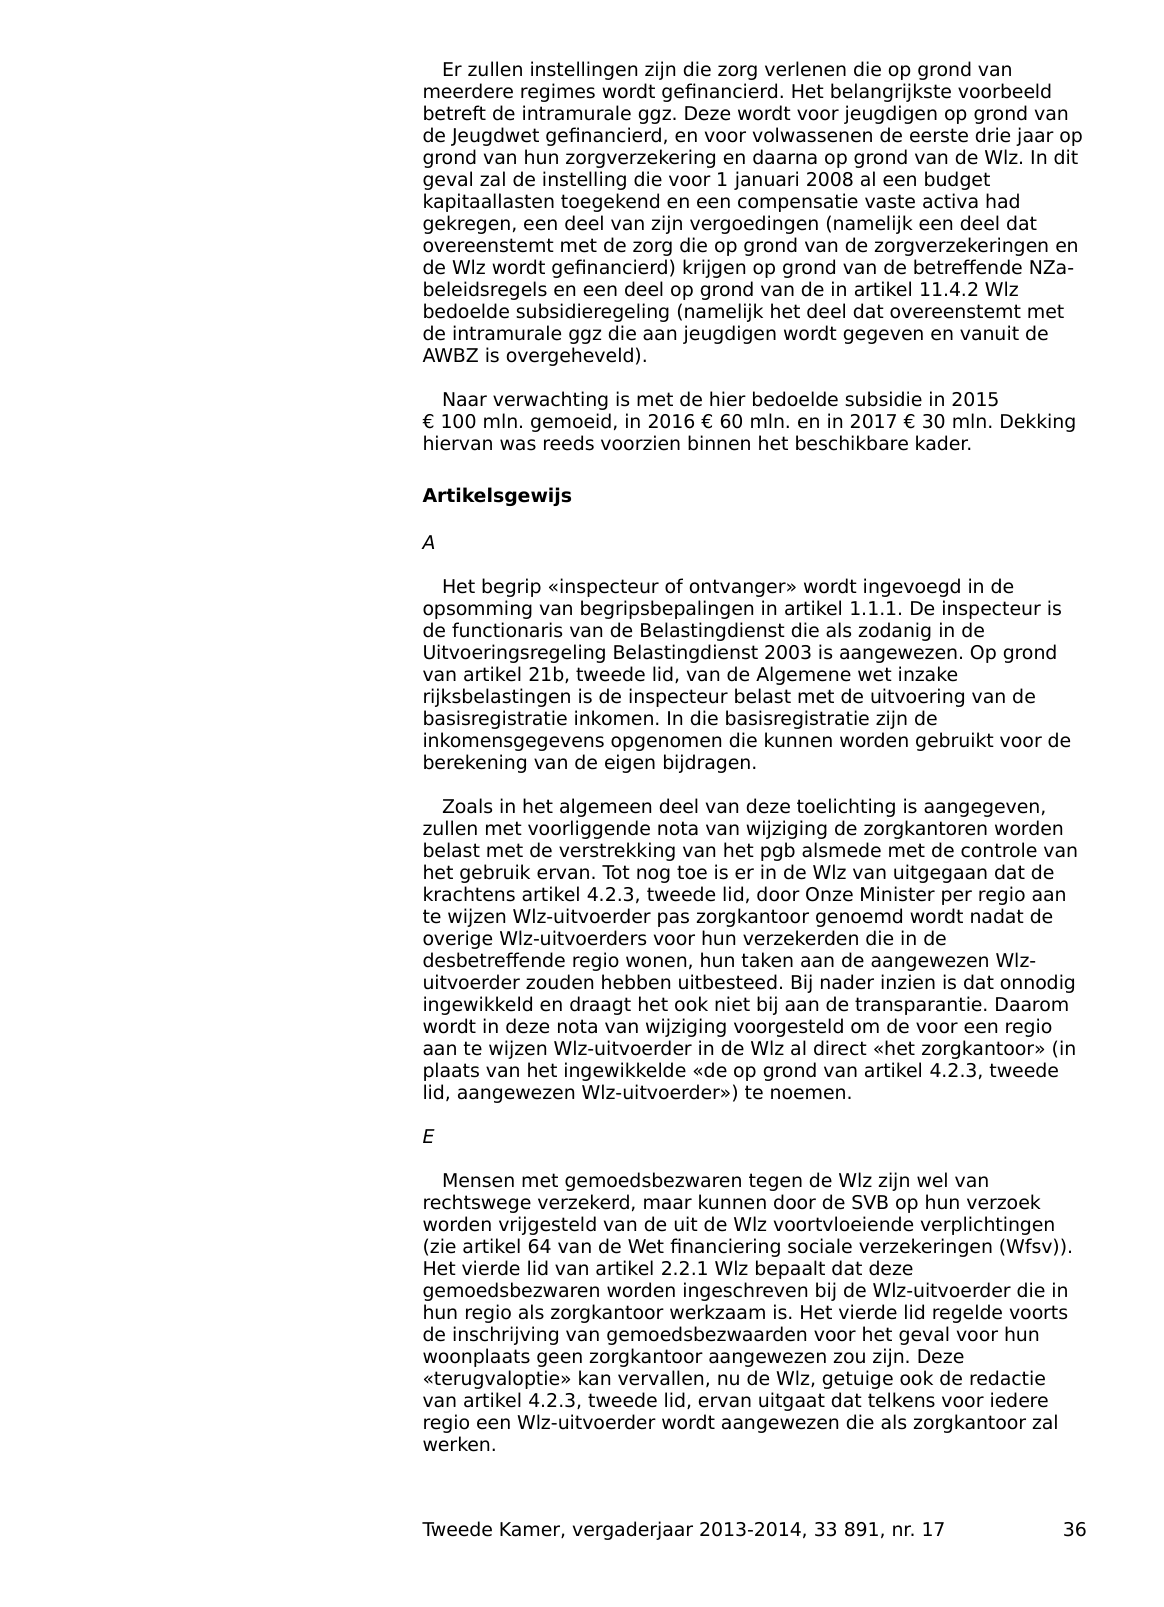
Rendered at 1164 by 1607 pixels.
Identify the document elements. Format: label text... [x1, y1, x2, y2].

text Naar verwachting is met de hier bedoelde subsidie in 2015 € 100 mln. gemoeid, in 2016 € 60 mln. en in 2017 € 30 mln. Dekking hiervan was reeds voorzien binnen het beschikbare kader. [422, 389, 1087, 455]
text Het begrip «inspecteur of ontvanger» wordt ingevoegd in de opsomming van begripsbepalingen in artikel 1.1.1. De inspecteur is de functionaris van de Belastingdienst die als zodanig in de Uitvoeringsregeling Belastingdienst 2003 is aangewezen. Op grond van artikel 21b, tweede lid, van de Algemene wet inzake rijksbelastingen is de inspecteur belast met de uitvoering van de basisregistratie inkomen. In die basisregistratie zijn de inkomensgegevens opgenomen die kunnen worden gebruikt voor de berekening van de eigen bijdragen. [422, 576, 1087, 774]
text Mensen met gemoedsbezwaren tegen de Wlz zijn wel van rechtswege verzekerd, maar kunnen door de SVB op hun verzoek worden vrijgesteld van de uit de Wlz voortvloeiende verplichtingen (zie artikel 64 van de Wet financiering sociale verzekeringen (Wfsv)). Het vierde lid van artikel 2.2.1 Wlz bepaalt dat deze gemoedsbezwaren worden ingeschreven bij de Wlz-uitvoerder die in hun regio als zorgkantoor werkzaam is. Het vierde lid regelde voorts de inschrijving van gemoedsbezwaarden voor het geval voor hun woonplaats geen zorgkantoor aangewezen zou zijn. Deze «terugvaloptie» kan vervallen, nu de Wlz, getuige ook de redactie van artikel 4.2.3, tweede lid, ervan uitgaat dat telkens voor iedere regio een Wlz-uitvoerder wordt aangewezen die als zorgkantoor zal werken. [422, 1170, 1087, 1456]
subtitle A [422, 532, 1087, 554]
subtitle E [422, 1126, 1087, 1148]
subtitle Artikelsgewijs [422, 485, 1087, 507]
text Zoals in het algemeen deel van deze toelichting is aangegeven, zullen met voorliggende nota van wijziging de zorgkantoren worden belast met de verstrekking van het pgb alsmede met de controle van het gebruik ervan. Tot nog toe is er in de Wlz van uitgegaan dat de krachtens artikel 4.2.3, tweede lid, door Onze Minister per regio aan te wijzen Wlz-uitvoerder pas zorgkantoor genoemd wordt nadat de overige Wlz-uitvoerders voor hun verzekerden die in de desbetreffende regio wonen, hun taken aan de aangewezen Wlz-uitvoerder zouden hebben uitbesteed. Bij nader inzien is dat onnodig ingewikkeld en draagt het ook niet bij aan de transparantie. Daarom wordt in deze nota van wijziging voorgesteld om de voor een regio aan te wijzen Wlz-uitvoerder in de Wlz al direct «het zorgkantoor» (in plaats van het ingewikkelde «de op grond van artikel 4.2.3, tweede lid, aangewezen Wlz-uitvoerder») te noemen. [422, 796, 1087, 1104]
text Er zullen instellingen zijn die zorg verlenen die op grond van meerdere regimes wordt gefinancierd. Het belangrijkste voorbeeld betreft de intramurale ggz. Deze wordt voor jeugdigen op grond van de Jeugdwet gefinancierd, en voor volwassenen de eerste drie jaar op grond van hun zorgverzekering en daarna op grond van de Wlz. In dit geval zal de instelling die voor 1 januari 2008 al een budget kapitaallasten toegekend en een compensatie vaste activa had gekregen, een deel van zijn vergoedingen (namelijk een deel dat overeenstemt met de zorg die op grond van de zorgverzekeringen en de Wlz wordt gefinancierd) krijgen op grond van de betreffende NZa-beleidsregels en een deel op grond van de in artikel 11.4.2 Wlz bedoelde subsidieregeling (namelijk het deel dat overeenstemt met de intramurale ggz die aan jeugdigen wordt gegeven en vanuit de AWBZ is overgeheveld). [422, 59, 1087, 367]
